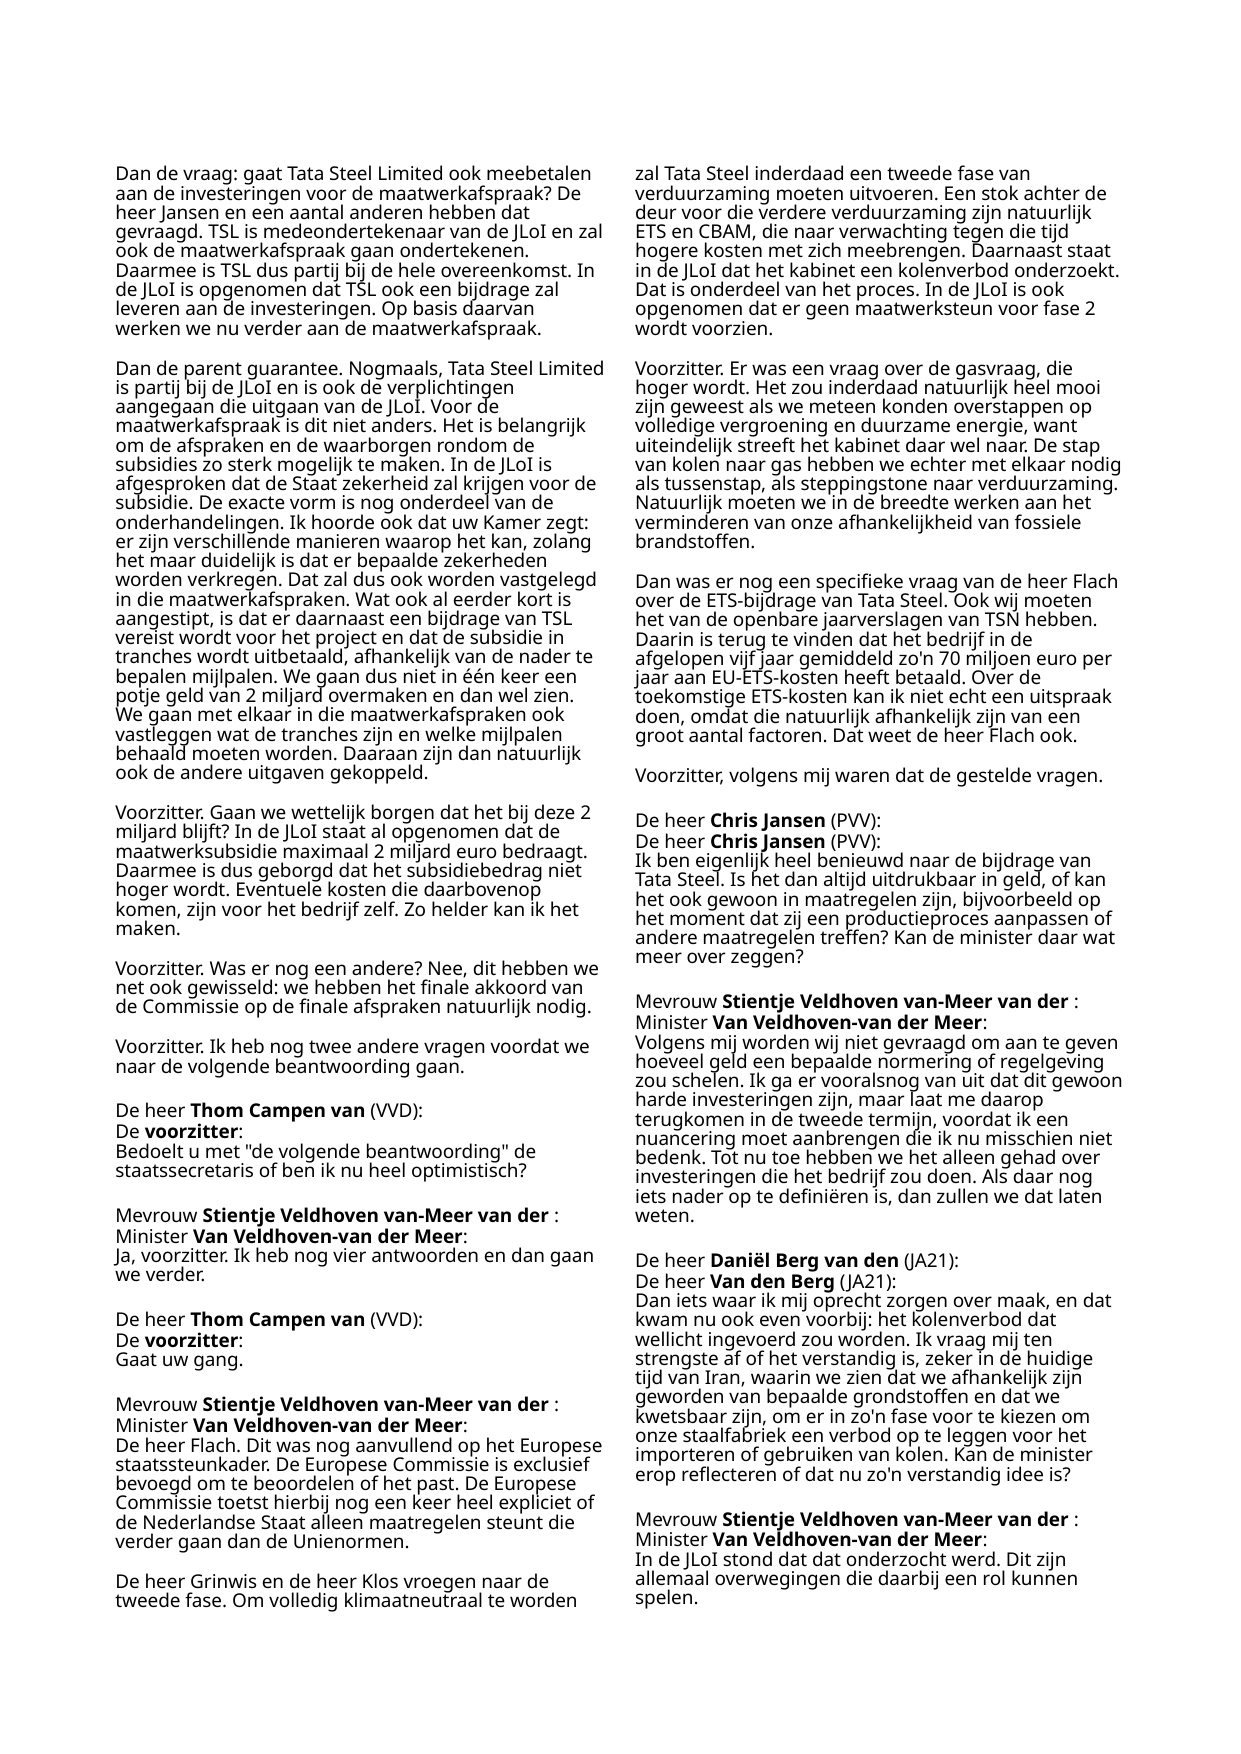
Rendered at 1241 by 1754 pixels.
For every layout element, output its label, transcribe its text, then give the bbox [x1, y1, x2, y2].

text In de JLoI stond dat dat onderzocht werd. Dit zijn allemaal overwegingen die daarbij een rol kunnen spelen. [635, 1551, 1125, 1608]
text Voorzitter. Ik heb nog twee andere vragen voordat we naar de volgende beantwoording gaan. [115, 1038, 605, 1077]
text Dan de parent guarantee. Nogmaals, Tata Steel Limited is partij bij de JLoI en is ook de verplichtingen aangegaan die uitgaan van de JLoI. Voor de maatwerkafspraak is dit niet anders. Het is belangrijk om de afspraken en de waarborgen rondom de subsidies zo sterk mogelijk te maken. In de JLoI is afgesproken dat de Staat zekerheid zal krijgen voor de subsidie. De exacte vorm is nog onderdeel van de onderhandelingen. Ik hoorde ook dat uw Kamer zegt: er zijn verschillende manieren waarop het kan, zolang het maar duidelijk is dat er bepaalde zekerheden worden verkregen. Dat zal dus ook worden vastgelegd in die maatwerkafspraken. Wat ook al eerder kort is aangestipt, is dat er daarnaast een bijdrage van TSL vereist wordt voor het project en dat de subsidie in tranches wordt uitbetaald, afhankelijk van de nader te bepalen mijlpalen. We gaan dus niet in één keer een potje geld van 2 miljard overmaken en dan wel zien. We gaan met elkaar in die maatwerkafspraken ook vastleggen wat de tranches zijn en welke mijlpalen behaald moeten worden. Daaraan zijn dan natuurlijk ook de andere uitgaven gekoppeld. [115, 359, 605, 783]
text De heer Chris Jansen (PVV): [635, 833, 1125, 852]
text De heer Thom Campen van (VVD): [115, 1098, 605, 1123]
text Voorzitter. Gaan we wettelijk borgen dat het bij deze 2 miljard blijft? In de JLoI staat al opgenomen dat de maatwerksubsidie maximaal 2 miljard euro bedraagt. Daarmee is dus geborgd dat het subsidiebedrag niet hoger wordt. Eventuele kosten die daarbovenop komen, zijn voor het bedrijf zelf. Zo helder kan ik het maken. [115, 804, 605, 939]
text Mevrouw Stientje Veldhoven van-Meer van der : [635, 1506, 1125, 1531]
text Voorzitter. Was er nog een andere? Nee, dit hebben we net ook gewisseld: we hebben het finale akkoord van de Commissie op de finale afspraken natuurlijk nodig. [115, 960, 605, 1018]
text Dan de vraag: gaat Tata Steel Limited ook meebetalen aan de investeringen voor de maatwerkafspraak? De heer Jansen en een aantal anderen hebben dat gevraagd. TSL is medeondertekenaar van de JLoI en zal ook de maatwerkafspraak gaan ondertekenen. Daarmee is TSL dus partij bij de hele overeenkomst. In de JLoI is opgenomen dat TSL ook een bijdrage zal leveren aan de investeringen. Op basis daarvan werken we nu verder aan de maatwerkafspraak. [115, 165, 605, 339]
text De voorzitter: [115, 1332, 605, 1351]
text De heer Van den Berg (JA21): [635, 1273, 1125, 1292]
text Dan was er nog een specifieke vraag van de heer Flach over de ETS-bijdrage van Tata Steel. Ook wij moeten het van de openbare jaarverslagen van TSN hebben. Daarin is terug te vinden dat het bedrijf in de afgelopen vijf jaar gemiddeld zo'n 70 miljoen euro per jaar aan EU-ETS-kosten heeft betaald. Over de toekomstige ETS-kosten kan ik niet echt een uitspraak doen, omdat die natuurlijk afhankelijk zijn van een groot aantal factoren. Dat weet de heer Flach ook. [635, 573, 1125, 746]
text Minister Van Veldhoven-van der Meer: [635, 1014, 1125, 1034]
text Mevrouw Stientje Veldhoven van-Meer van der : [115, 1202, 605, 1228]
text Volgens mij worden wij niet gevraagd om aan te geven hoeveel geld een bepaalde normering of regelgeving zou schelen. Ik ga er vooralsnog van uit dat dit gewoon harde investeringen zijn, maar laat me daarop terugkomen in de tweede termijn, voordat ik een nuancering moet aanbrengen die ik nu misschien niet bedenk. Tot nu toe hebben we het alleen gehad over investeringen die het bedrijf zou doen. Als daar nog iets nader op te definiëren is, dan zullen we dat laten weten. [635, 1034, 1125, 1226]
text Voorzitter, volgens mij waren dat de gestelde vragen. [635, 767, 1125, 786]
text Ja, voorzitter. Ik heb nog vier antwoorden en dan gaan we verder. [115, 1247, 605, 1286]
text De heer Daniël Berg van den (JA21): [635, 1247, 1125, 1273]
text Mevrouw Stientje Veldhoven van-Meer van der : [635, 989, 1125, 1014]
text De heer Chris Jansen (PVV): [635, 807, 1125, 833]
text De voorzitter: [115, 1123, 605, 1143]
text Minister Van Veldhoven-van der Meer: [115, 1417, 605, 1437]
text Bedoelt u met "de volgende beantwoording" de staatssecretaris of ben ik nu heel optimistisch? [115, 1143, 605, 1181]
text De heer Thom Campen van (VVD): [115, 1306, 605, 1332]
text Mevrouw Stientje Veldhoven van-Meer van der : [115, 1392, 605, 1417]
text Dan iets waar ik mij oprecht zorgen over maak, en dat kwam nu ook even voorbij: het kolenverbod dat wellicht ingevoerd zou worden. Ik vraag mij ten strengste af of het verstandig is, zeker in de huidige tijd van Iran, waarin we zien dat we afhankelijk zijn geworden van bepaalde grondstoffen en dat we kwetsbaar zijn, om er in zo'n fase voor te kiezen om onze staalfabriek een verbod op te leggen voor het importeren of gebruiken van kolen. Kan de minister erop reflecteren of dat nu zo'n verstandig idee is? [635, 1292, 1125, 1485]
text Voorzitter. Er was een vraag over de gasvraag, die hoger wordt. Het zou inderdaad natuurlijk heel mooi zijn geweest als we meteen konden overstappen op volledige vergroening en duurzame energie, want uiteindelijk streeft het kabinet daar wel naar. De stap van kolen naar gas hebben we echter met elkaar nodig als tussenstap, als steppingstone naar verduurzaming. Natuurlijk moeten we in de breedte werken aan het verminderen van onze afhankelijkheid van fossiele brandstoffen. [635, 359, 1125, 552]
text De heer Grinwis en de heer Klos vroegen naar de tweede fase. Om volledig klimaatneutraal te worden [115, 1573, 605, 1611]
text De heer Flach. Dit was nog aanvullend op het Europese staatssteunkader. De Europese Commissie is exclusief bevoegd om te beoordelen of het past. De Europese Commissie toetst hierbij nog een keer heel expliciet of de Nederlandse Staat alleen maatregelen steunt die verder gaan dan de Unienormen. [115, 1437, 605, 1552]
text Minister Van Veldhoven-van der Meer: [635, 1531, 1125, 1551]
text Minister Van Veldhoven-van der Meer: [115, 1228, 605, 1247]
text Gaat uw gang. [115, 1351, 605, 1371]
text Ik ben eigenlijk heel benieuwd naar de bijdrage van Tata Steel. Is het dan altijd uitdrukbaar in geld, of kan het ook gewoon in maatregelen zijn, bijvoorbeeld op het moment dat zij een productieproces aanpassen of andere maatregelen treffen? Kan de minister daar wat meer over zeggen? [635, 852, 1125, 968]
text zal Tata Steel inderdaad een tweede fase van verduurzaming moeten uitvoeren. Een stok achter de deur voor die verdere verduurzaming zijn natuurlijk ETS en CBAM, die naar verwachting tegen die tijd hogere kosten met zich meebrengen. Daarnaast staat in de JLoI dat het kabinet een kolenverbod onderzoekt. Dat is onderdeel van het proces. In de JLoI is ook opgenomen dat er geen maatwerksteun voor fase 2 wordt voorzien. [635, 165, 1125, 339]
